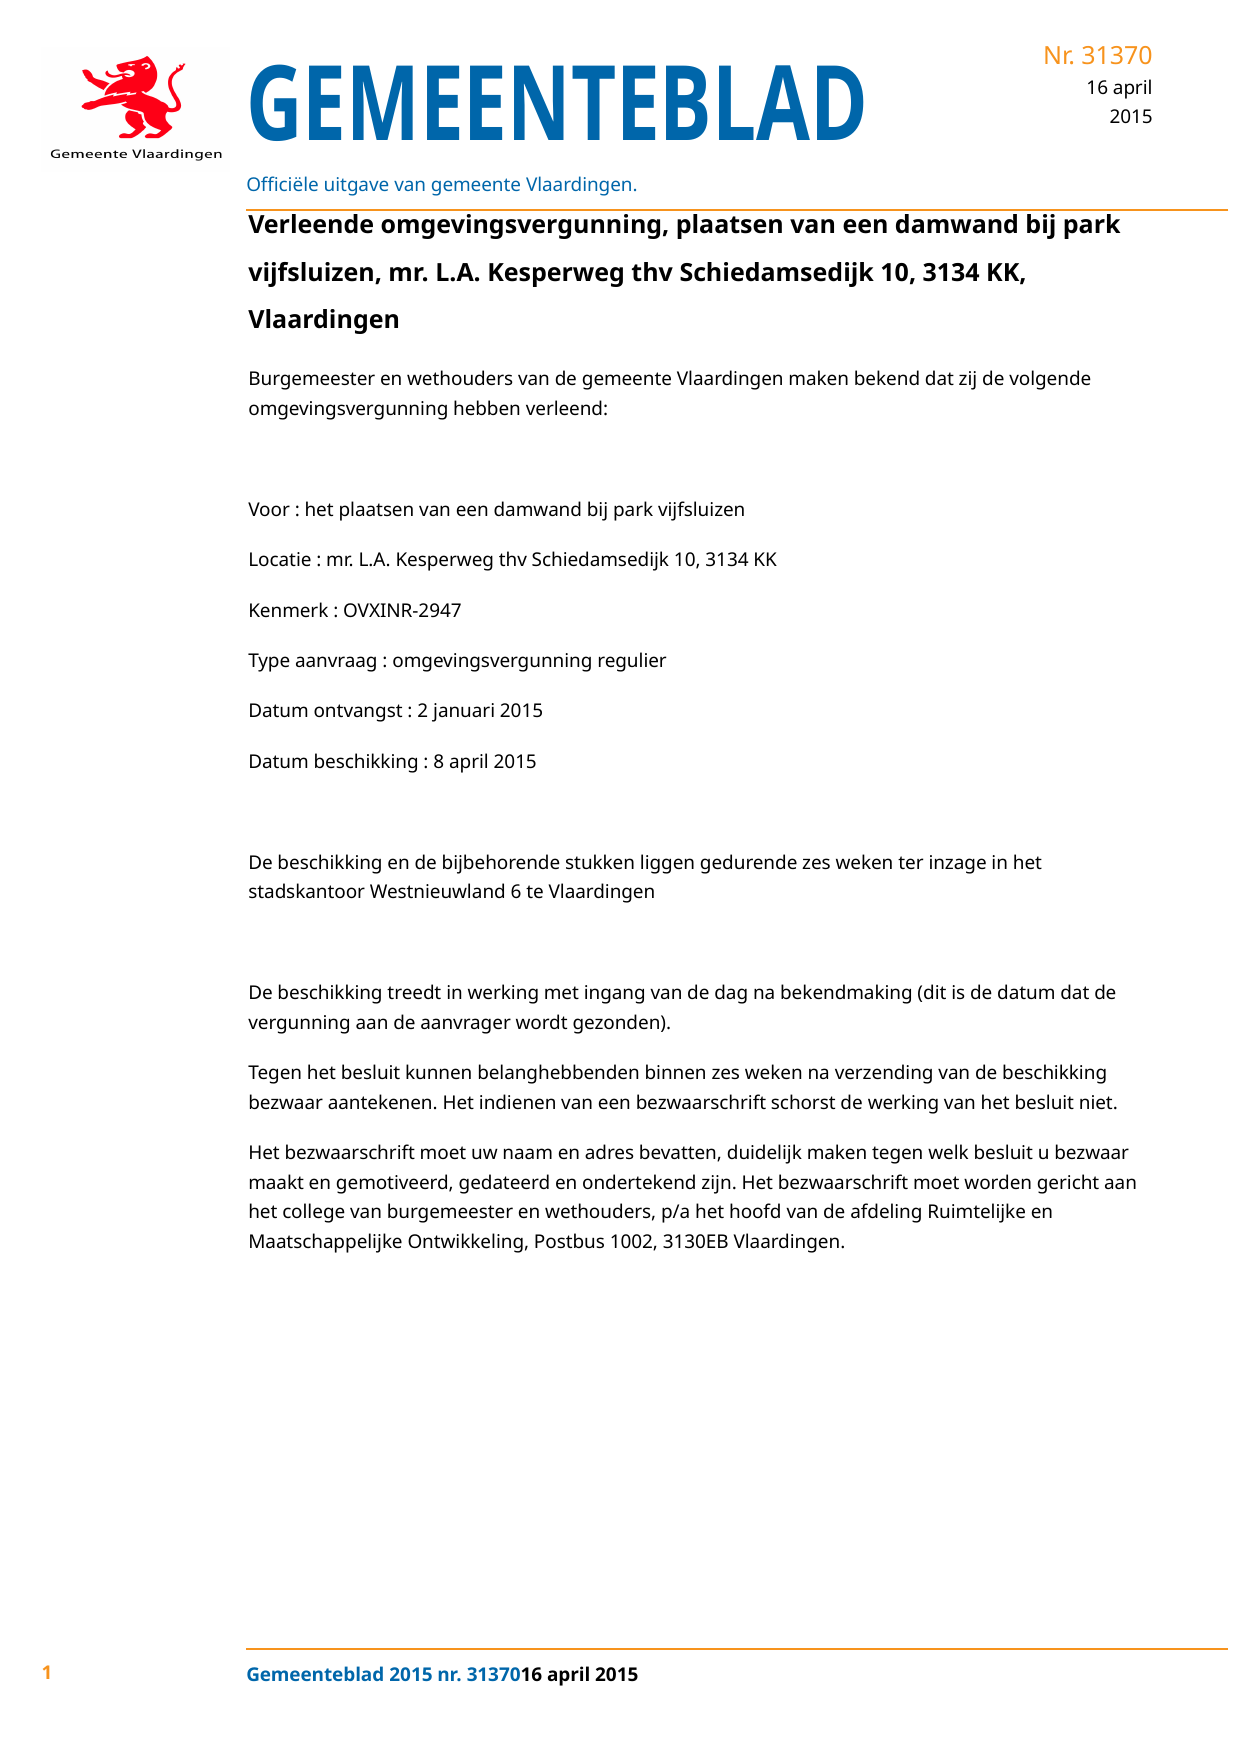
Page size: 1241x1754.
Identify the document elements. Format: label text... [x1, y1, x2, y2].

text De beschikking en de bijbehorende stukken liggen gedurende zes weken ter inzage in het stadskantoor Westnieuwland 6 te Vlaardingen [248, 849, 1152, 904]
picture [41, 47, 231, 172]
text Datum ontvangst : 2 januari 2015 [248, 698, 1152, 723]
text Locatie : mr. L.A. Kesperweg thv Schiedamsedijk 10, 3134 KK [248, 546, 1152, 572]
text Type aanvraag : omgevingsvergunning regulier [248, 647, 1152, 673]
text De beschikking treedt in werking met ingang van de dag na bekendmaking (dit is de datum dat de vergunning aan de aanvrager wordt gezonden). [248, 979, 1152, 1034]
text Datum beschikking : 8 april 2015 [248, 748, 1152, 774]
text Voor : het plaatsen van een damwand bij park vijfsluizen [248, 496, 1152, 522]
text Tegen het besluit kunnen belanghebbenden binnen zes weken na verzending van de beschikking bezwaar aantekenen. Het indienen van een bezwaarschrift schorst de werking van het besluit niet. [248, 1059, 1152, 1114]
text Het bezwaarschrift moet uw naam en adres bevatten, duidelijk maken tegen welk besluit u bezwaar maakt en gemotiveerd, gedateerd en ondertekend zijn. Het bezwaarschrift moet worden gericht aan het college van burgemeester en wethouders, p/a het hoofd van de afdeling Ruimtelijke en Maatschappelijke Ontwikkeling, Postbus 1002, 3130EB Vlaardingen. [248, 1139, 1152, 1254]
text Kenmerk : OVXINR-2947 [248, 597, 1152, 622]
text Burgemeester en wethouders van de gemeente Vlaardingen maken bekend dat zij de volgende omgevingsvergunning hebben verleend: [248, 366, 1152, 421]
text Verleende omgevingsvergunning, plaatsen van een damwand bij park vijfsluizen, mr. L.A. Kesperweg thv Schiedamsedijk 10, 3134 KK, Vlaardingen [248, 211, 1152, 336]
